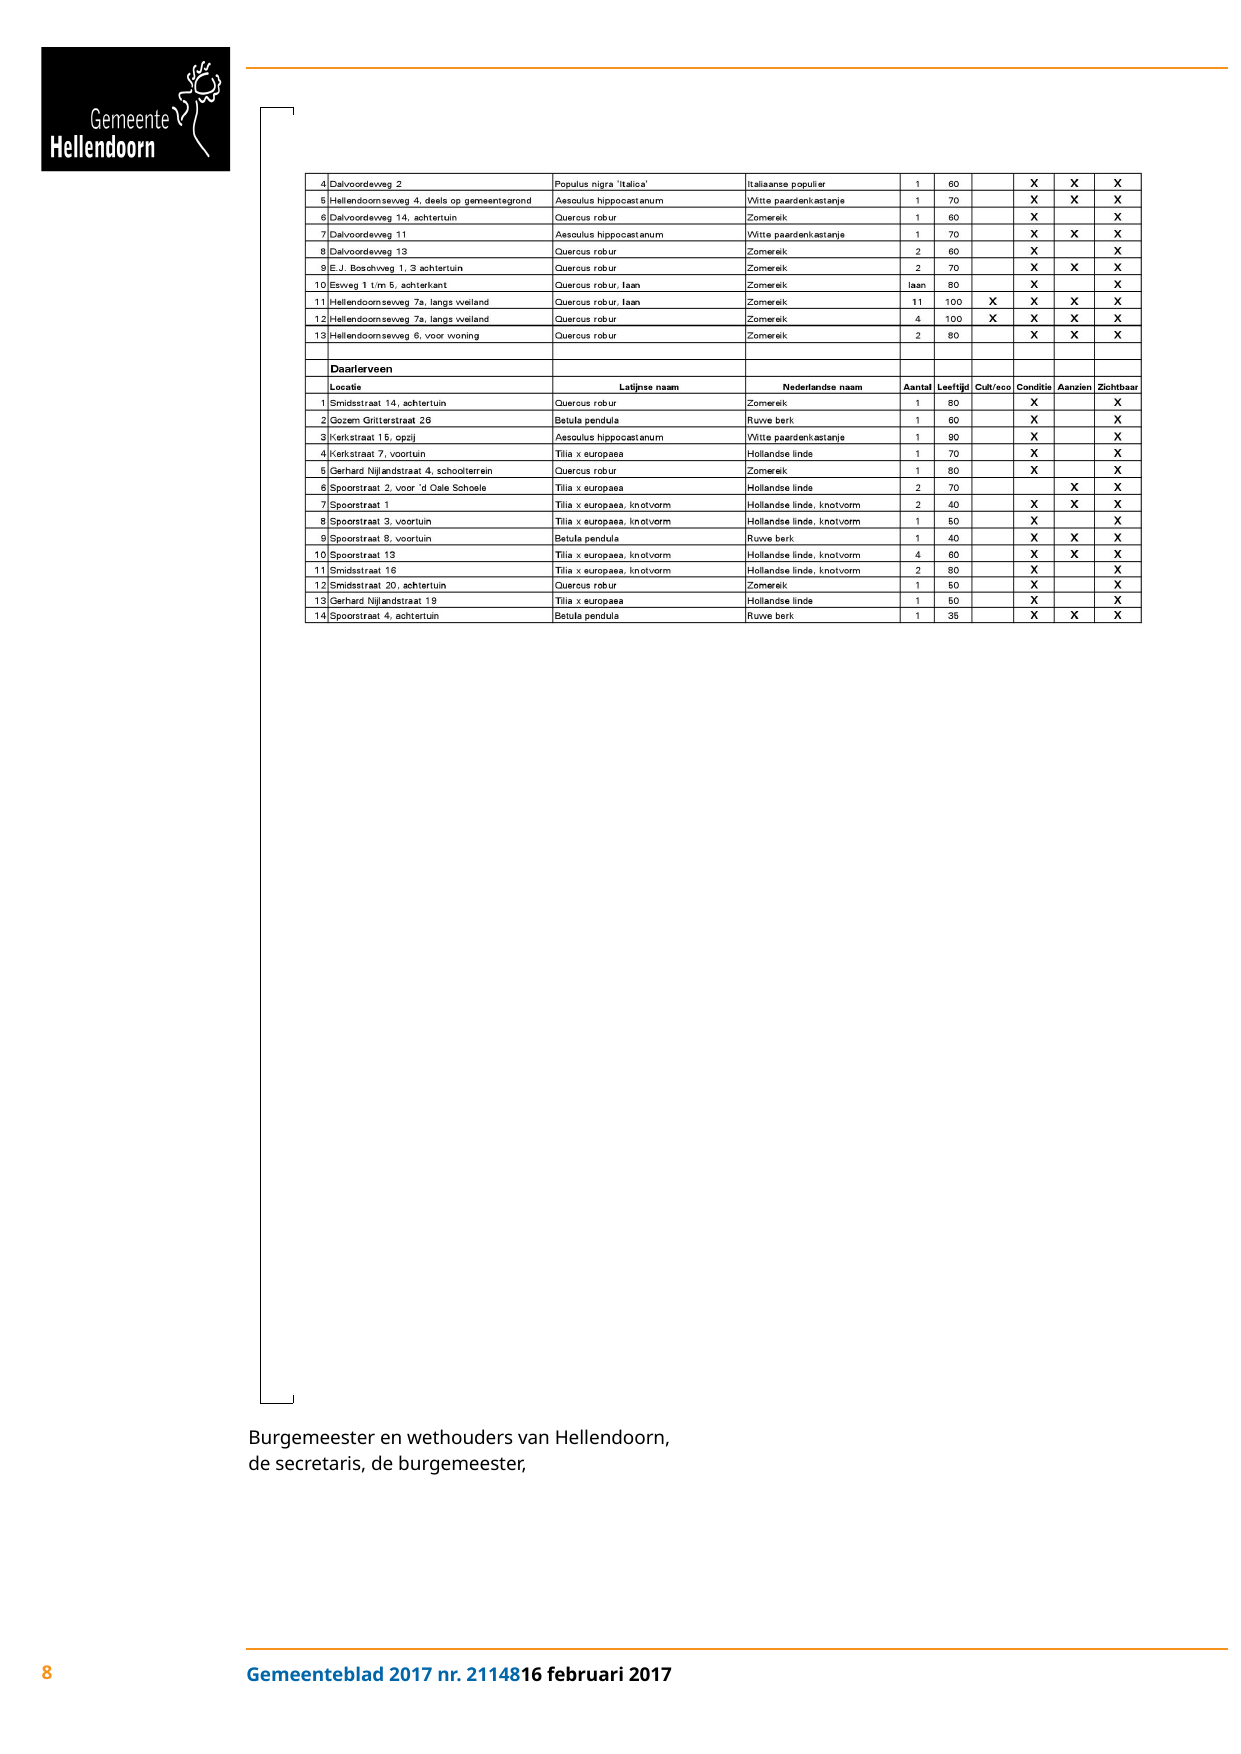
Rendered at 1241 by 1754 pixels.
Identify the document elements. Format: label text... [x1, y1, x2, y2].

text de secretaris, de burgemeester, [248, 1450, 1152, 1476]
text Burgemeester en wethouders van Hellendoorn, [248, 1424, 1152, 1450]
picture [268, 115, 1173, 1395]
picture [41, 47, 231, 172]
